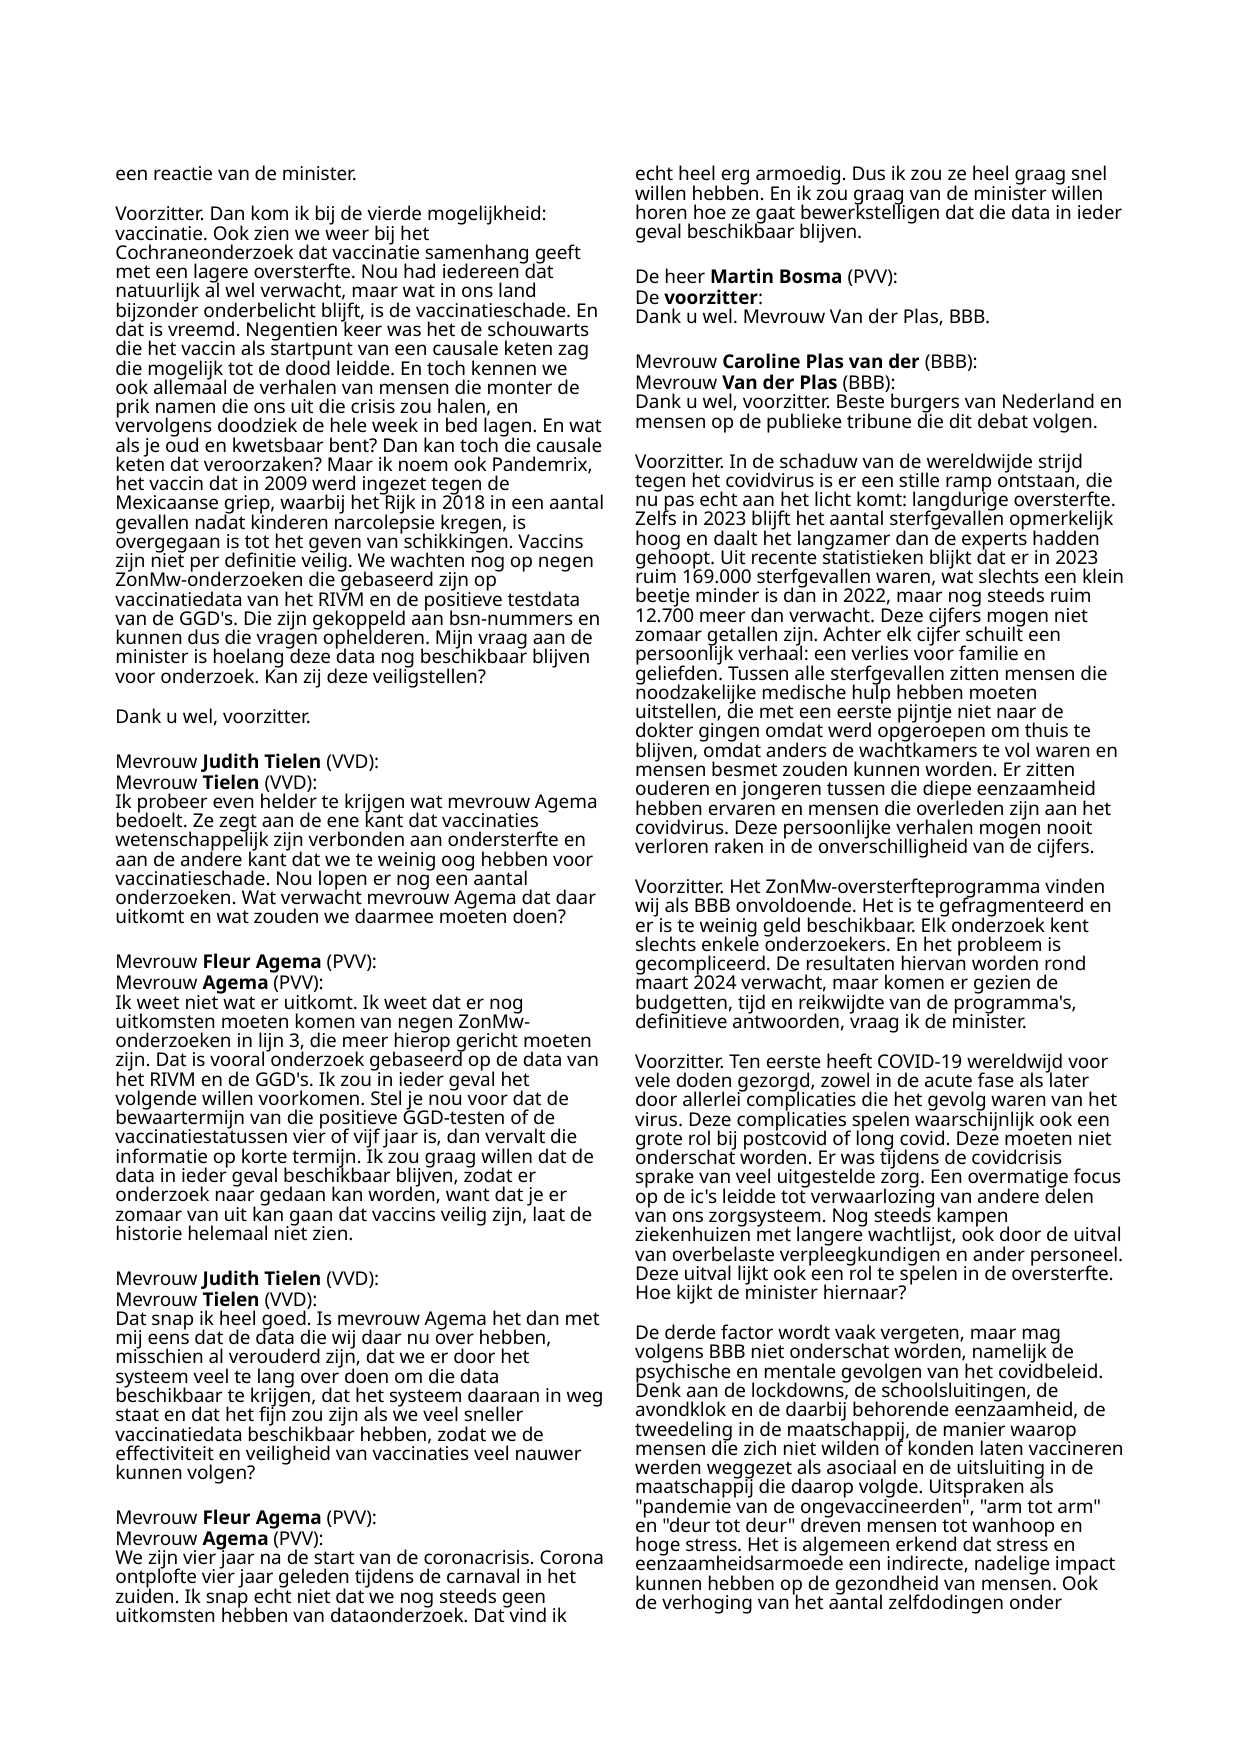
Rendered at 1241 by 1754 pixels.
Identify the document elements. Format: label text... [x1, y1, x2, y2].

text een reactie van de minister. [115, 165, 605, 184]
text De voorzitter: [635, 289, 1125, 308]
text Ik probeer even helder te krijgen wat mevrouw Agema bedoelt. Ze zegt aan de ene kant dat vaccinaties wetenschappelijk zijn verbonden aan ondersterfte en aan de andere kant dat we te weinig oog hebben voor vaccinatieschade. Nou lopen er nog een aantal onderzoeken. Wat verwacht mevrouw Agema dat daar uitkomt en wat zouden we daarmee moeten doen? [115, 793, 605, 928]
text echt heel erg armoedig. Dus ik zou ze heel graag snel willen hebben. En ik zou graag van de minister willen horen hoe ze gaat bewerkstelligen dat die data in ieder geval beschikbaar blijven. [635, 165, 1125, 242]
text Mevrouw Agema (PVV): [115, 974, 605, 994]
text Mevrouw Agema (PVV): [115, 1530, 605, 1549]
text Dank u wel, voorzitter. Beste burgers van Nederland en mensen op de publieke tribune die dit debat volgen. [635, 393, 1125, 432]
text Voorzitter. Het ZonMw-oversterfteprogramma vinden wij als BBB onvoldoende. Het is te gefragmenteerd en er is te weinig geld beschikbaar. Elk onderzoek kent slechts enkele onderzoekers. En het probleem is gecompliceerd. De resultaten hiervan worden rond maart 2024 verwacht, maar komen er gezien de budgetten, tijd en reikwijdte van de programma's, definitieve antwoorden, vraag ik de minister. [635, 878, 1125, 1032]
text De heer Martin Bosma (PVV): [635, 263, 1125, 289]
text Mevrouw Fleur Agema (PVV): [115, 1504, 605, 1530]
text Mevrouw Tielen (VVD): [115, 1291, 605, 1310]
text Voorzitter. Dan kom ik bij de vierde mogelijkheid: vaccinatie. Ook zien we weer bij het Cochraneonderzoek dat vaccinatie samenhang geeft met een lagere oversterfte. Nou had iedereen dat natuurlijk al wel verwacht, maar wat in ons land bijzonder onderbelicht blijft, is de vaccinatieschade. En dat is vreemd. Negentien keer was het de schouwarts die het vaccin als startpunt van een causale keten zag die mogelijk tot de dood leidde. En toch kennen we ook allemaal de verhalen van mensen die monter de prik namen die ons uit die crisis zou halen, en vervolgens doodziek de hele week in bed lagen. En wat als je oud en kwetsbaar bent? Dan kan toch die causale keten dat veroorzaken? Maar ik noem ook Pandemrix, het vaccin dat in 2009 werd ingezet tegen de Mexicaanse griep, waarbij het Rijk in 2018 in een aantal gevallen nadat kinderen narcolepsie kregen, is overgegaan is tot het geven van schikkingen. Vaccins zijn niet per definitie veilig. We wachten nog op negen ZonMw-onderzoeken die gebaseerd zijn op vaccinatiedata van het RIVM en de positieve testdata van de GGD's. Die zijn gekoppeld aan bsn-nummers en kunnen dus die vragen ophelderen. Mijn vraag aan de minister is hoelang deze data nog beschikbaar blijven voor onderzoek. Kan zij deze veiligstellen? [115, 205, 605, 687]
text Mevrouw Judith Tielen (VVD): [115, 748, 605, 774]
text Mevrouw Van der Plas (BBB): [635, 374, 1125, 393]
text Dank u wel. Mevrouw Van der Plas, BBB. [635, 308, 1125, 327]
text Voorzitter. In de schaduw van de wereldwijde strijd tegen het covidvirus is er een stille ramp ontstaan, die nu pas echt aan het licht komt: langdurige oversterfte. Zelfs in 2023 blijft het aantal sterfgevallen opmerkelijk hoog en daalt het langzamer dan de experts hadden gehoopt. Uit recente statistieken blijkt dat er in 2023 ruim 169.000 sterfgevallen waren, wat slechts een klein beetje minder is dan in 2022, maar nog steeds ruim 12.700 meer dan verwacht. Deze cijfers mogen niet zomaar getallen zijn. Achter elk cijfer schuilt een persoonlijk verhaal: een verlies voor familie en geliefden. Tussen alle sterfgevallen zitten mensen die noodzakelijke medische hulp hebben moeten uitstellen, die met een eerste pijntje niet naar de dokter gingen omdat werd opgeroepen om thuis te blijven, omdat anders de wachtkamers te vol waren en mensen besmet zouden kunnen worden. Er zitten ouderen en jongeren tussen die diepe eenzaamheid hebben ervaren en mensen die overleden zijn aan het covidvirus. Deze persoonlijke verhalen mogen nooit verloren raken in de onverschilligheid van de cijfers. [635, 453, 1125, 857]
text Mevrouw Fleur Agema (PVV): [115, 949, 605, 974]
text Voorzitter. Ten eerste heeft COVID-19 wereldwijd voor vele doden gezorgd, zowel in de acute fase als later door allerlei complicaties die het gevolg waren van het virus. Deze complicaties spelen waarschijnlijk ook een grote rol bij postcovid of long covid. Deze moeten niet onderschat worden. Er was tijdens de covidcrisis sprake van veel uitgestelde zorg. Een overmatige focus op de ic's leidde tot verwaarlozing van andere delen van ons zorgsysteem. Nog steeds kampen ziekenhuizen met langere wachtlijst, ook door de uitval van overbelaste verpleegkundigen en ander personeel. Deze uitval lijkt ook een rol te spelen in de oversterfte. Hoe kijkt de minister hiernaar? [635, 1053, 1125, 1303]
text Mevrouw Tielen (VVD): [115, 774, 605, 793]
text Mevrouw Caroline Plas van der (BBB): [635, 348, 1125, 374]
text Mevrouw Judith Tielen (VVD): [115, 1265, 605, 1291]
text De derde factor wordt vaak vergeten, maar mag volgens BBB niet onderschat worden, namelijk de psychische en mentale gevolgen van het covidbeleid. Denk aan de lockdowns, de schoolsluitingen, de avondklok en de daarbij behorende eenzaamheid, de tweedeling in de maatschappij, de manier waarop mensen die zich niet wilden of konden laten vaccineren werden weggezet als asociaal en de uitsluiting in de maatschappij die daarop volgde. Uitspraken als "pandemie van de ongevaccineerden", "arm tot arm" en "deur tot deur" dreven mensen tot wanhoop en hoge stress. Het is algemeen erkend dat stress en eenzaamheidsarmoede een indirecte, nadelige impact kunnen hebben op de gezondheid van mensen. Ook de verhoging van het aantal zelfdodingen onder [635, 1324, 1125, 1613]
text We zijn vier jaar na de start van de coronacrisis. Corona ontplofte vier jaar geleden tijdens de carnaval in het zuiden. Ik snap echt niet dat we nog steeds geen uitkomsten hebben van dataonderzoek. Dat vind ik [115, 1549, 605, 1626]
text Dank u wel, voorzitter. [115, 708, 605, 727]
text Dat snap ik heel goed. Is mevrouw Agema het dan met mij eens dat de data die wij daar nu over hebben, misschien al verouderd zijn, dat we er door het systeem veel te lang over doen om die data beschikbaar te krijgen, dat het systeem daaraan in weg staat en dat het fijn zou zijn als we veel sneller vaccinatiedata beschikbaar hebben, zodat we de effectiviteit en veiligheid van vaccinaties veel nauwer kunnen volgen? [115, 1310, 605, 1483]
text Ik weet niet wat er uitkomt. Ik weet dat er nog uitkomsten moeten komen van negen ZonMw-onderzoeken in lijn 3, die meer hierop gericht moeten zijn. Dat is vooral onderzoek gebaseerd op de data van het RIVM en de GGD's. Ik zou in ieder geval het volgende willen voorkomen. Stel je nou voor dat de bewaartermijn van die positieve GGD-testen of de vaccinatiestatussen vier of vijf jaar is, dan vervalt die informatie op korte termijn. Ik zou graag willen dat de data in ieder geval beschikbaar blijven, zodat er onderzoek naar gedaan kan worden, want dat je er zomaar van uit kan gaan dat vaccins veilig zijn, laat de historie helemaal niet zien. [115, 994, 605, 1244]
